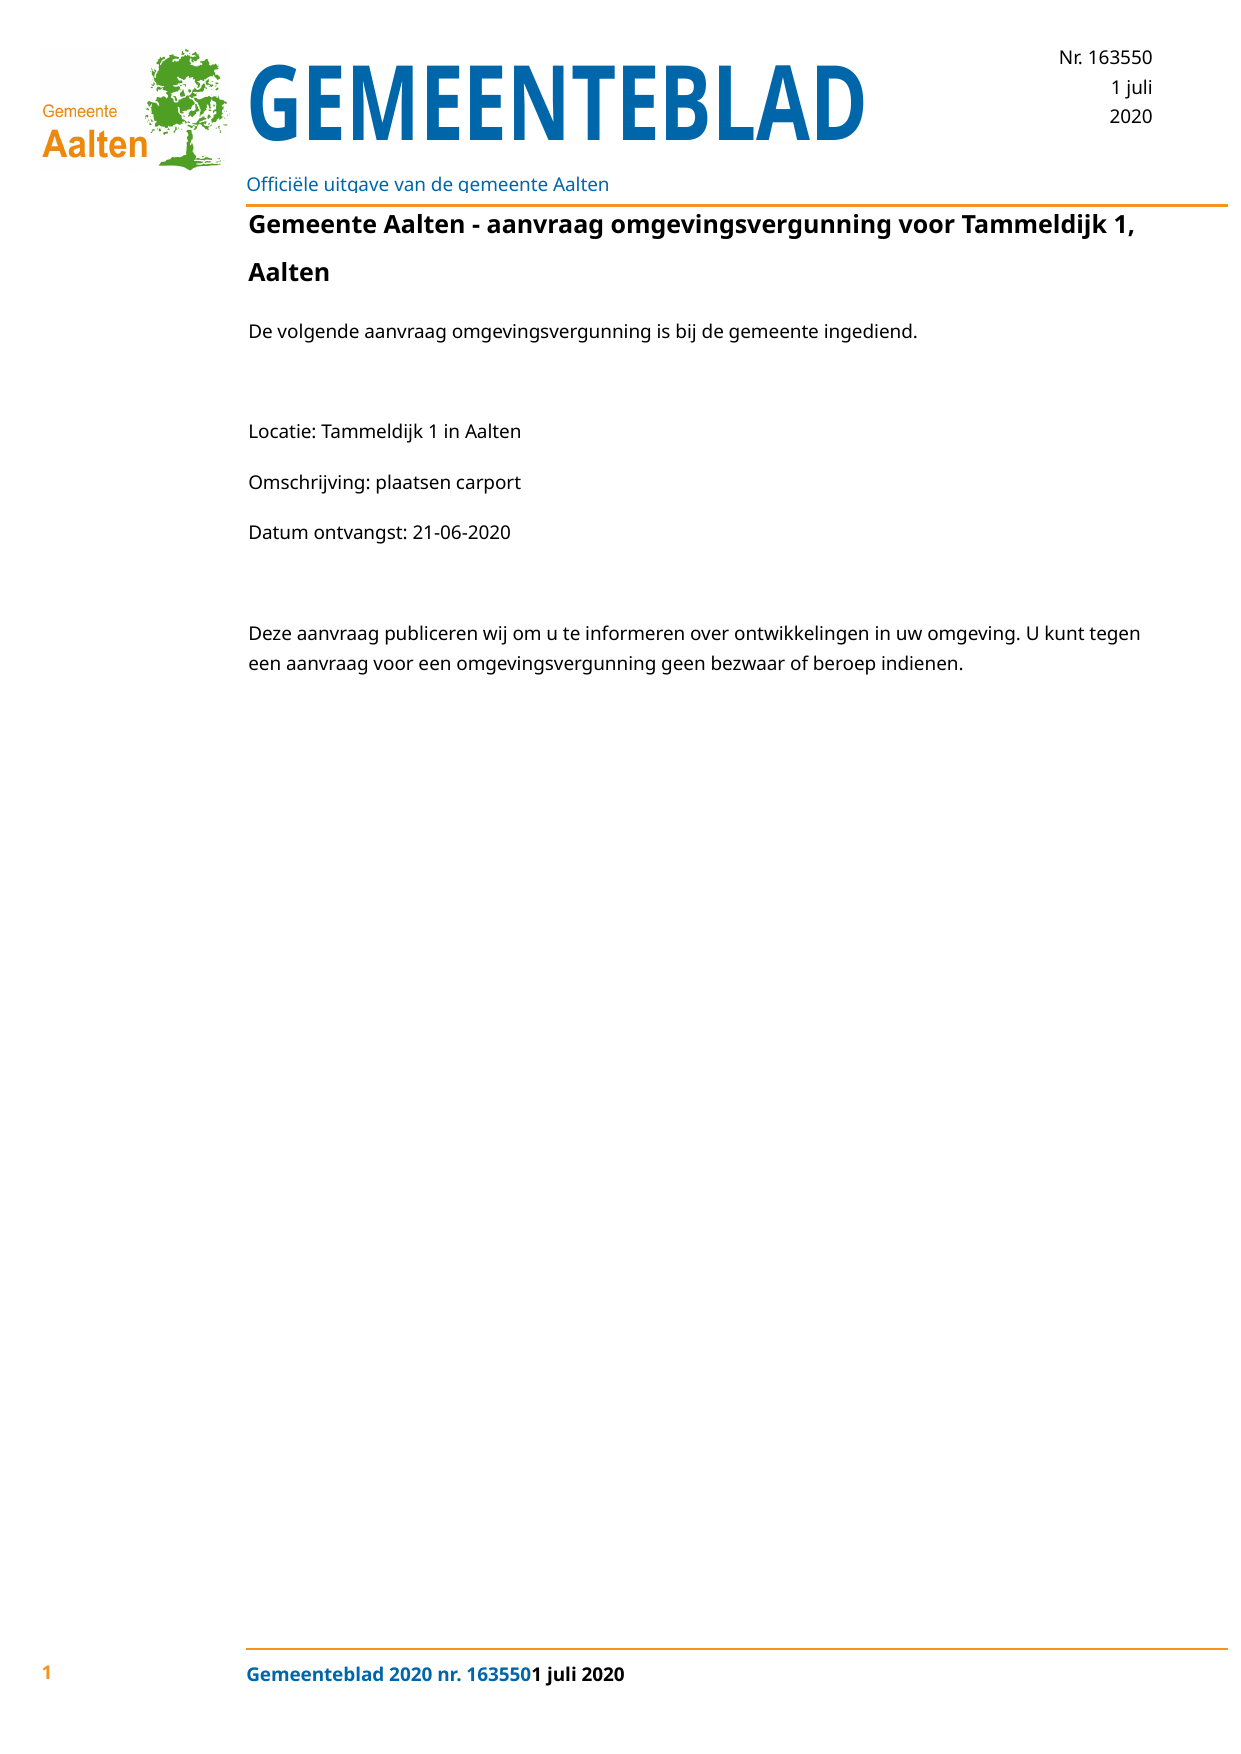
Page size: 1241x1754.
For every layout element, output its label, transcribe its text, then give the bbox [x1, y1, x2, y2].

text Gemeente Aalten - aanvraag omgevingsvergunning voor Tammeldijk 1, Aalten [248, 207, 1152, 288]
text Datum ontvangst: 21-06-2020 [248, 519, 1152, 545]
text Deze aanvraag publiceren wij om u te informeren over ontwikkelingen in uw omgeving. U kunt tegen een aanvraag voor een omgevingsvergunning geen bezwaar of beroep indienen. [248, 620, 1152, 676]
text Locatie: Tammeldijk 1 in Aalten [248, 419, 1152, 444]
text Omschrijving: plaatsen carport [248, 469, 1152, 495]
text De volgende aanvraag omgevingsvergunning is bij de gemeente ingediend. [248, 318, 1152, 344]
picture [41, 47, 231, 172]
